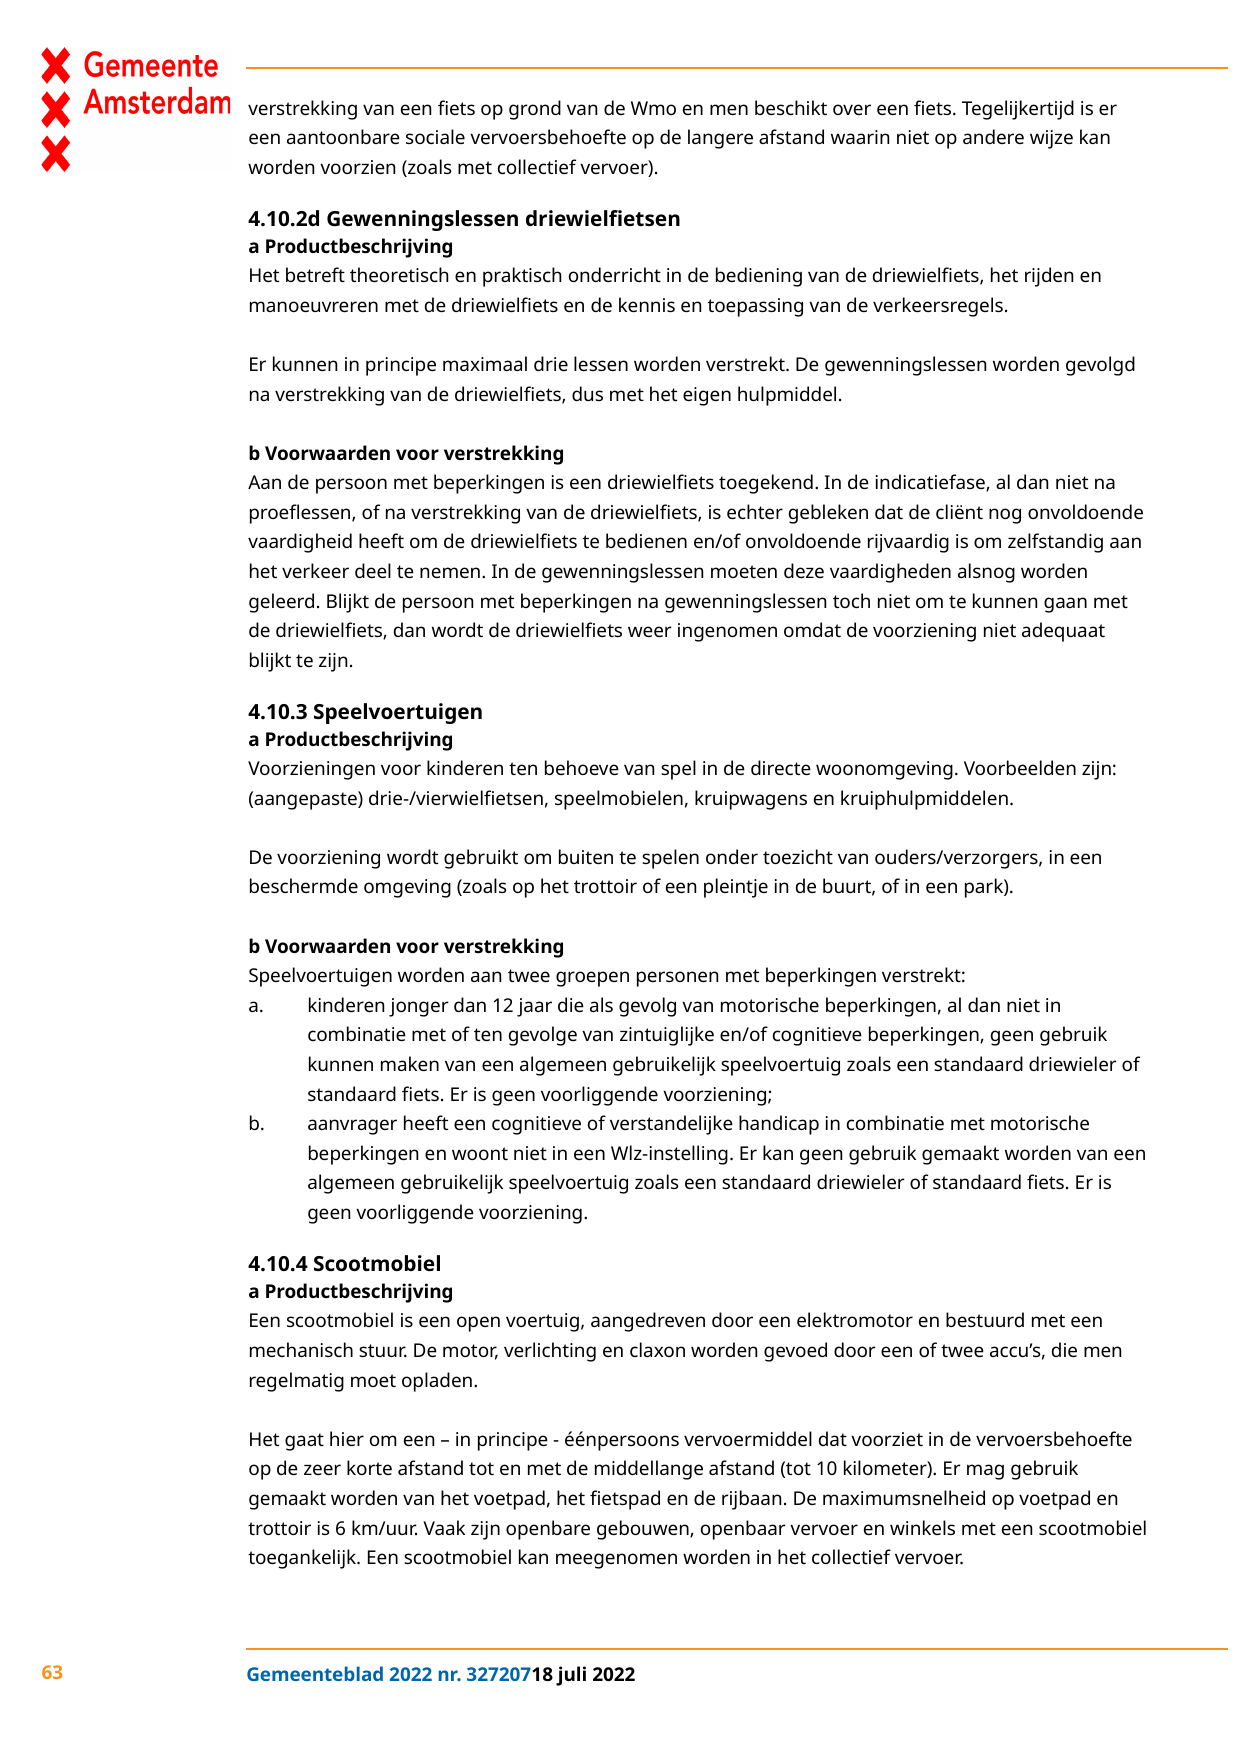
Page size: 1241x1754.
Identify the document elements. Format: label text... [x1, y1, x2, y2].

text b Voorwaarden voor verstrekking [248, 933, 1152, 959]
text Voorzieningen voor kinderen ten behoeve van spel in de directe woonomgeving. Voorbeelden zijn: (aangepaste) drie-/vierwielfietsen, speelmobielen, kruipwagens en kruiphulpmiddelen. [248, 755, 1152, 811]
list kinderen jonger dan 12 jaar die als gevolg van motorische beperkingen, al dan niet in combinatie met of ten gevolge van zintuiglijke en/of cognitieve beperkingen, geen gebruik kunnen maken van een algemeen gebruikelijk speelvoertuig zoals een standaard driewieler of standaard fiets. Er is geen voorliggende voorziening; [248, 992, 1152, 1107]
text 4.10.2d Gewenningslessen driewielfietsen [248, 204, 1152, 233]
text a Productbeschrijving [248, 726, 1152, 752]
text a Productbeschrijving [248, 233, 1152, 258]
text b Voorwaarden voor verstrekking [248, 440, 1152, 466]
text verstrekking van een fiets op grond van de Wmo en men beschikt over een fiets. Tegelijkertijd is er een aantoonbare sociale vervoersbehoefte op de langere afstand waarin niet op andere wijze kan worden voorzien (zoals met collectief vervoer). [248, 95, 1152, 180]
text Het betreft theoretisch en praktisch onderricht in de bediening van de driewielfiets, het rijden en manoeuvreren met de driewielfiets en de kennis en toepassing van de verkeersregels. [248, 262, 1152, 318]
text Een scootmobiel is een open voertuig, aangedreven door een elektromotor en bestuurd met een mechanisch stuur. De motor, verlichting en claxon worden gevoed door een of twee accu’s, die men regelmatig moet opladen. [248, 1308, 1152, 1392]
text 4.10.3 Speelvoertuigen [248, 697, 1152, 726]
text 4.10.4 Scootmobiel [248, 1249, 1152, 1278]
list aanvrager heeft een cognitieve of verstandelijke handicap in combinatie met motorische beperkingen en woont niet in een Wlz-instelling. Er kan geen gebruik gemaakt worden van een algemeen gebruikelijk speelvoertuig zoals een standaard driewieler of standaard fiets. Er is geen voorliggende voorziening. [248, 1110, 1152, 1225]
text Speelvoertuigen worden aan twee groepen personen met beperkingen verstrekt: [248, 962, 1152, 988]
text Het gaat hier om een – in principe - éénpersoons vervoermiddel dat voorziet in de vervoersbehoefte op de zeer korte afstand tot en met de middellange afstand (tot 10 kilometer). Er mag gebruik gemaakt worden van het voetpad, het fietspad en de rijbaan. De maximumsnelheid op voetpad en trottoir is 6 km/uur. Vaak zijn openbare gebouwen, openbaar vervoer en winkels met een scootmobiel toegankelijk. Een scootmobiel kan meegenomen worden in het collectief vervoer. [248, 1426, 1152, 1570]
text a Productbeschrijving [248, 1278, 1152, 1304]
text De voorziening wordt gebruikt om buiten te spelen onder toezicht van ouders/verzorgers, in een beschermde omgeving (zoals op het trottoir of een pleintje in de buurt, of in een park). [248, 844, 1152, 899]
text Aan de persoon met beperkingen is een driewielfiets toegekend. In de indicatiefase, al dan niet na proeflessen, of na verstrekking van de driewielfiets, is echter gebleken dat de cliënt nog onvoldoende vaardigheid heeft om de driewielfiets te bedienen en/of onvoldoende rijvaardig is om zelfstandig aan het verkeer deel te nemen. In de gewenningslessen moeten deze vaardigheden alsnog worden geleerd. Blijkt de persoon met beperkingen na gewenningslessen toch niet om te kunnen gaan met de driewielfiets, dan wordt de driewielfiets weer ingenomen omdat de voorziening niet adequaat blijkt te zijn. [248, 469, 1152, 673]
text Er kunnen in principe maximaal drie lessen worden verstrekt. De gewenningslessen worden gevolgd na verstrekking van de driewielfiets, dus met het eigen hulpmiddel. [248, 351, 1152, 406]
picture [41, 47, 231, 172]
